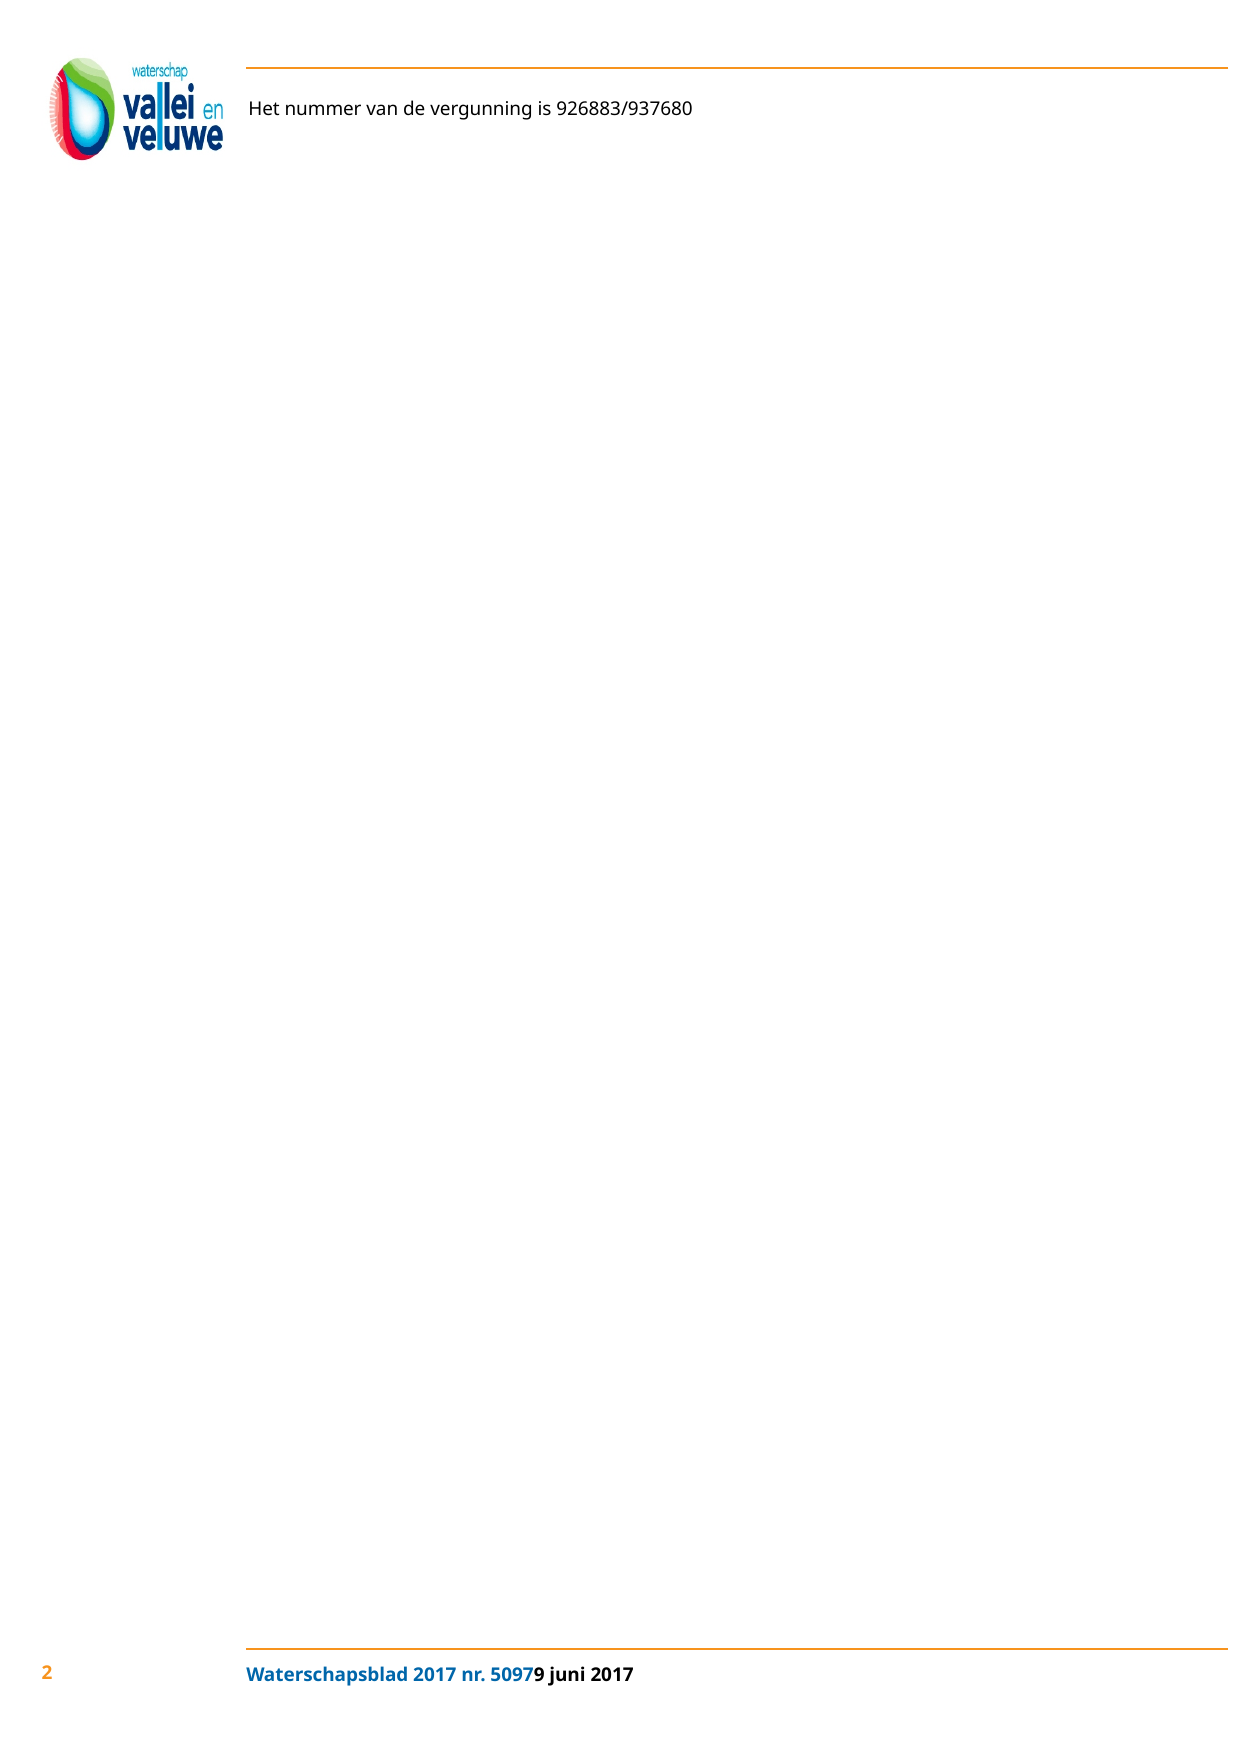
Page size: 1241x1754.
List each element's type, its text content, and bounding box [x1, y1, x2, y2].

picture [41, 47, 231, 172]
text Het nummer van de vergunning is 926883/937680 [248, 95, 1152, 121]
